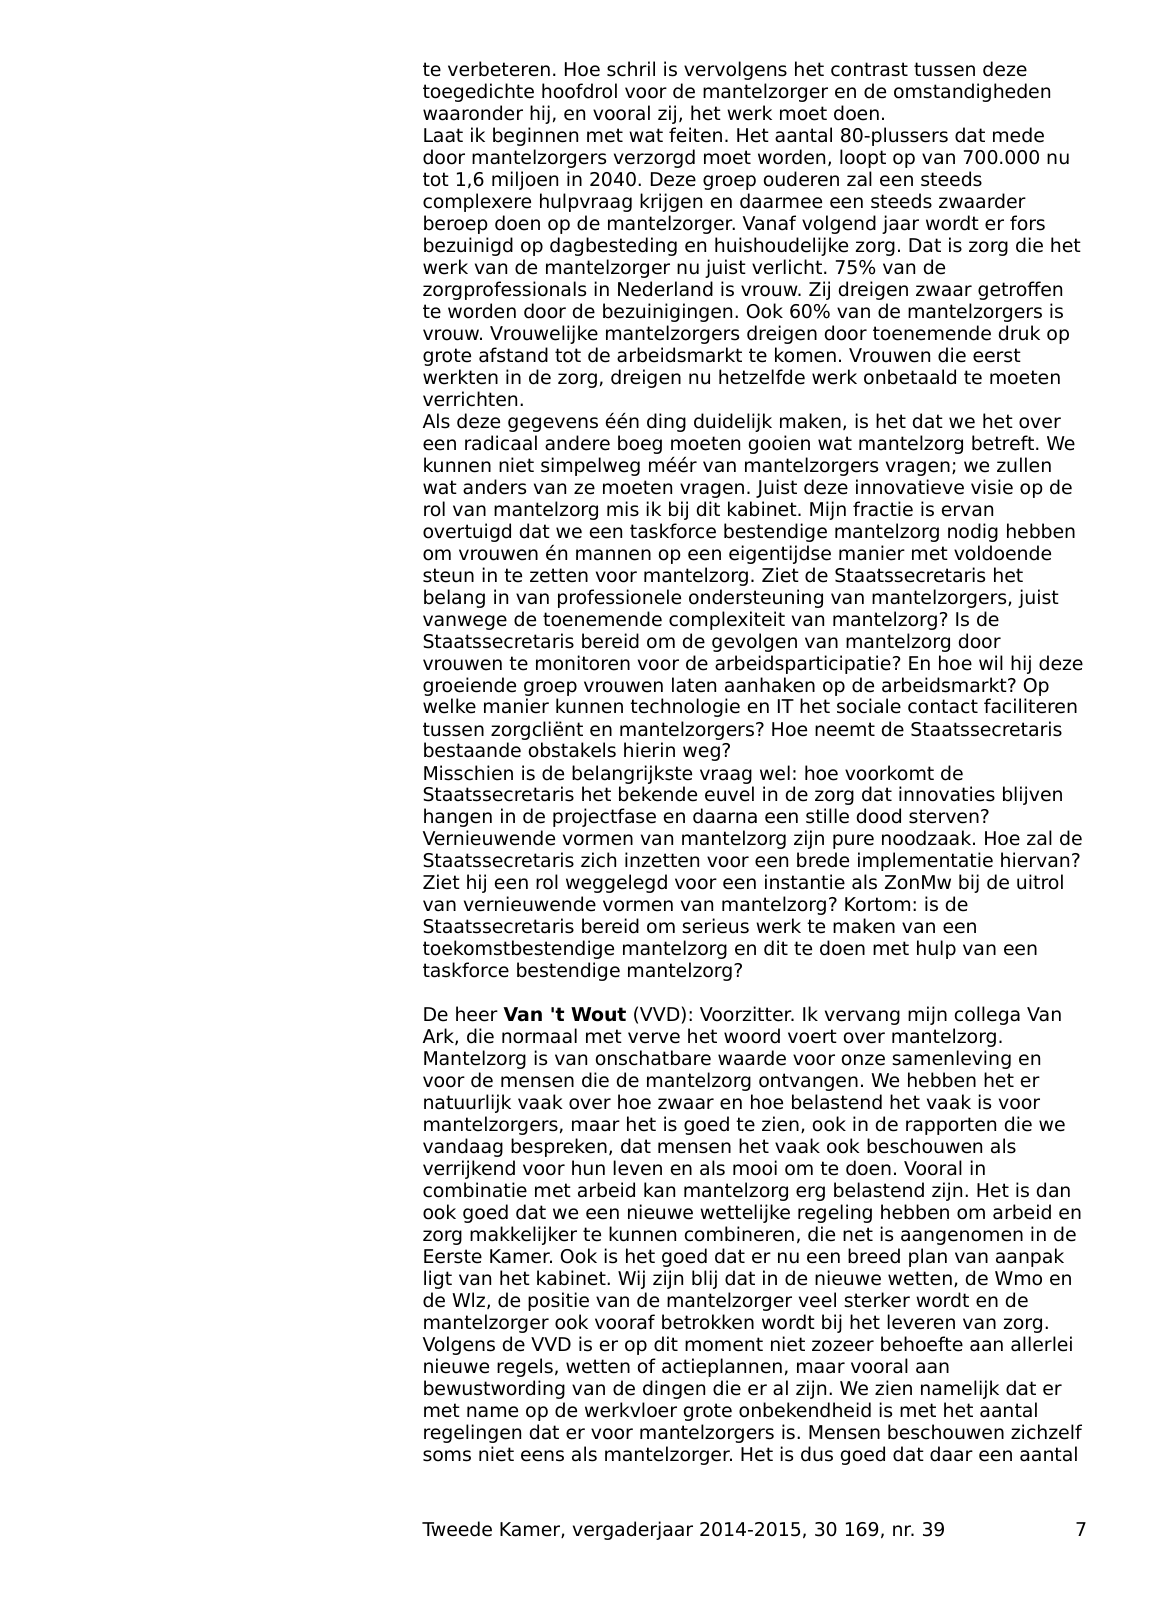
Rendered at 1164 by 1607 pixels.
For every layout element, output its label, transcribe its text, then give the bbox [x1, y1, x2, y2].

text Laat ik beginnen met wat feiten. Het aantal 80-plussers dat mede door mantelzorgers verzorgd moet worden, loopt op van 700.000 nu tot 1,6 miljoen in 2040. Deze groep ouderen zal een steeds complexere hulpvraag krijgen en daarmee een steeds zwaarder beroep doen op de mantelzorger. Vanaf volgend jaar wordt er fors bezuinigd op dagbesteding en huishoudelijke zorg. Dat is zorg die het werk van de mantelzorger nu juist verlicht. 75% van de zorgprofessionals in Nederland is vrouw. Zij dreigen zwaar getroffen te worden door de bezuinigingen. Ook 60% van de mantelzorgers is vrouw. Vrouwelijke mantelzorgers dreigen door toenemende druk op grote afstand tot de arbeidsmarkt te komen. Vrouwen die eerst werkten in de zorg, dreigen nu hetzelfde werk onbetaald te moeten verrichten. [422, 125, 1087, 411]
text De heer Van 't Wout (VVD): Voorzitter. Ik vervang mijn collega Van Ark, die normaal met verve het woord voert over mantelzorg. [422, 1004, 1087, 1048]
text Als deze gegevens één ding duidelijk maken, is het dat we het over een radicaal andere boeg moeten gooien wat mantelzorg betreft. We kunnen niet simpelweg méér van mantelzorgers vragen; we zullen wat anders van ze moeten vragen. Juist deze innovatieve visie op de rol van mantelzorg mis ik bij dit kabinet. Mijn fractie is ervan overtuigd dat we een taskforce bestendige mantelzorg nodig hebben om vrouwen én mannen op een eigentijdse manier met voldoende steun in te zetten voor mantelzorg. Ziet de Staatssecretaris het belang in van professionele ondersteuning van mantelzorgers, juist vanwege de toenemende complexiteit van mantelzorg? Is de Staatssecretaris bereid om de gevolgen van mantelzorg door vrouwen te monitoren voor de arbeidsparticipatie? En hoe wil hij deze groeiende groep vrouwen laten aanhaken op de arbeidsmarkt? Op welke manier kunnen technologie en IT het sociale contact faciliteren tussen zorgcliënt en mantelzorgers? Hoe neemt de Staatssecretaris bestaande obstakels hierin weg? [422, 411, 1087, 762]
text Mantelzorg is van onschatbare waarde voor onze samenleving en voor de mensen die de mantelzorg ontvangen. We hebben het er natuurlijk vaak over hoe zwaar en hoe belastend het vaak is voor mantelzorgers, maar het is goed te zien, ook in de rapporten die we vandaag bespreken, dat mensen het vaak ook beschouwen als verrijkend voor hun leven en als mooi om te doen. Vooral in combinatie met arbeid kan mantelzorg erg belastend zijn. Het is dan ook goed dat we een nieuwe wettelijke regeling hebben om arbeid en zorg makkelijker te kunnen combineren, die net is aangenomen in de Eerste Kamer. Ook is het goed dat er nu een breed plan van aanpak ligt van het kabinet. Wij zijn blij dat in de nieuwe wetten, de Wmo en de Wlz, de positie van de mantelzorger veel sterker wordt en de mantelzorger ook vooraf betrokken wordt bij het leveren van zorg. [422, 1048, 1087, 1334]
text te verbeteren. Hoe schril is vervolgens het contrast tussen deze toegedichte hoofdrol voor de mantelzorger en de omstandigheden waaronder hij, en vooral zij, het werk moet doen. [422, 59, 1087, 125]
text Volgens de VVD is er op dit moment niet zozeer behoefte aan allerlei nieuwe regels, wetten of actieplannen, maar vooral aan bewustwording van de dingen die er al zijn. We zien namelijk dat er met name op de werkvloer grote onbekendheid is met het aantal regelingen dat er voor mantelzorgers is. Mensen beschouwen zichzelf soms niet eens als mantelzorger. Het is dus goed dat daar een aantal [422, 1334, 1087, 1466]
text Misschien is de belangrijkste vraag wel: hoe voorkomt de Staatssecretaris het bekende euvel in de zorg dat innovaties blijven hangen in de projectfase en daarna een stille dood sterven? Vernieuwende vormen van mantelzorg zijn pure noodzaak. Hoe zal de Staatssecretaris zich inzetten voor een brede implementatie hiervan? Ziet hij een rol weggelegd voor een instantie als ZonMw bij de uitrol van vernieuwende vormen van mantelzorg? Kortom: is de Staatssecretaris bereid om serieus werk te maken van een toekomstbestendige mantelzorg en dit te doen met hulp van een taskforce bestendige mantelzorg? [422, 762, 1087, 982]
